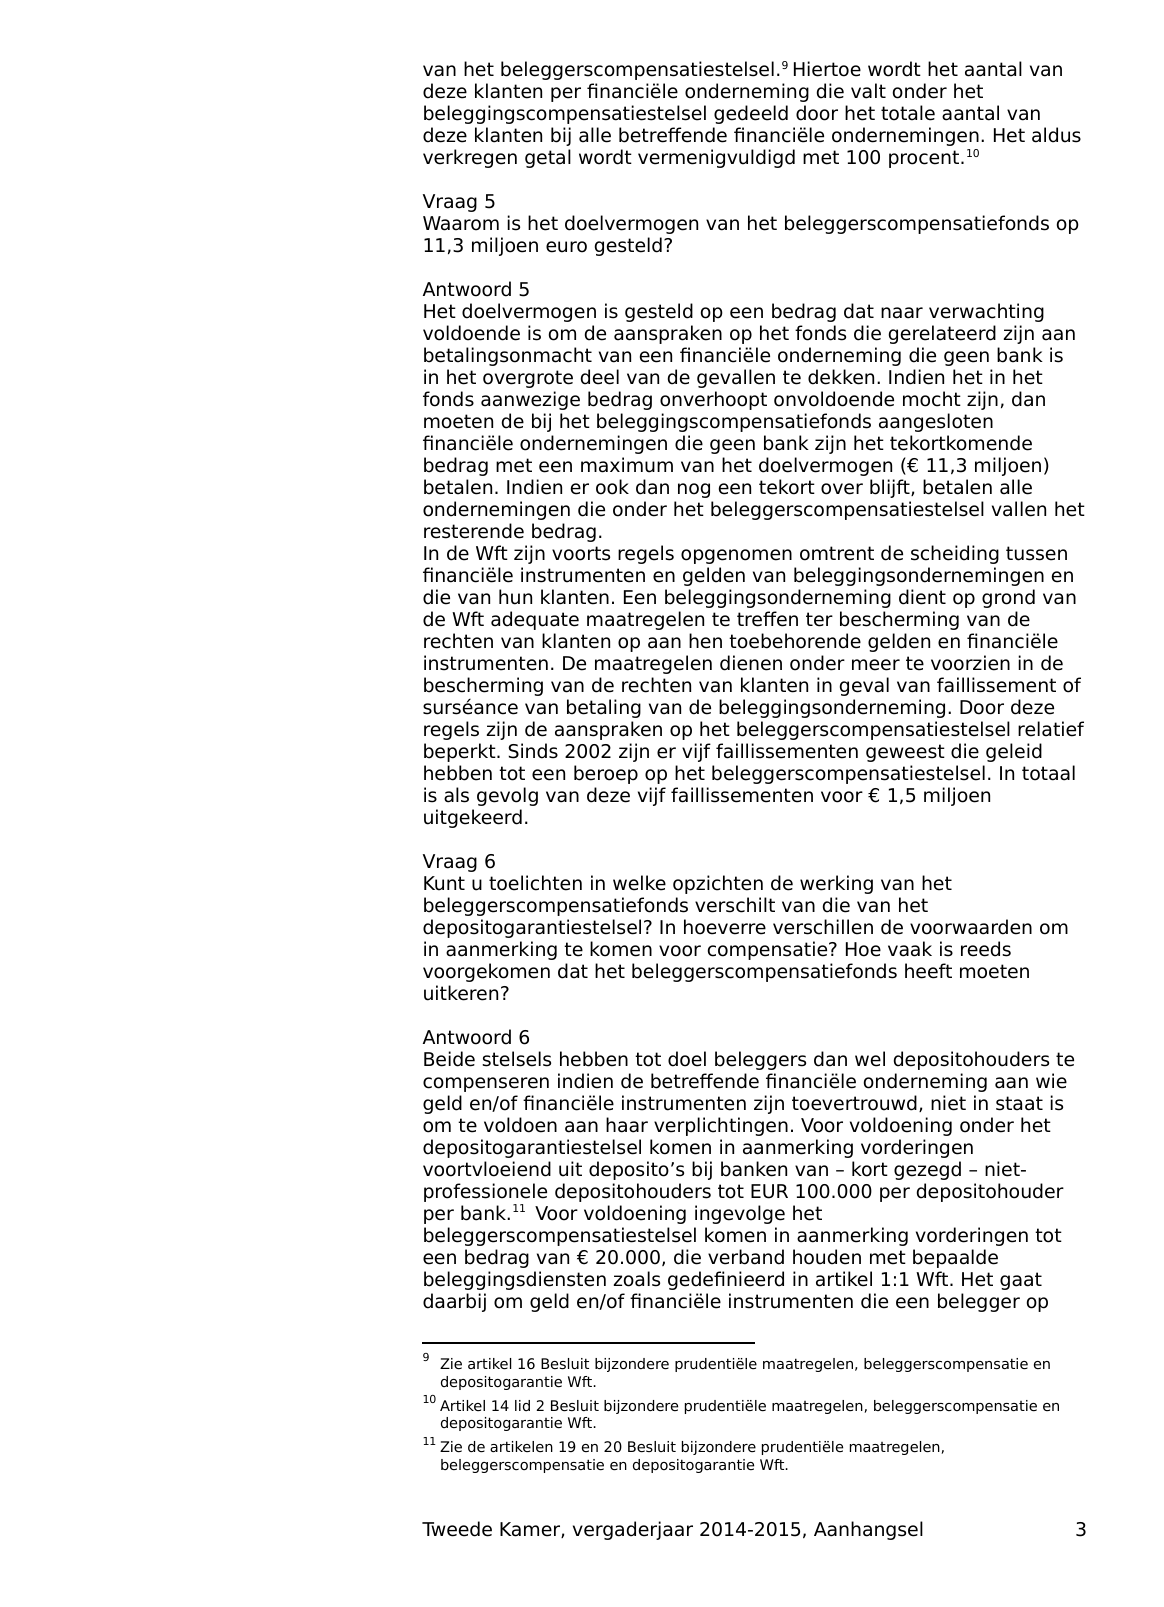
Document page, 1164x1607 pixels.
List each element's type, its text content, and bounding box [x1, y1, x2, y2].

text Zie artikel 16 Besluit bijzondere prudentiële maatregelen, beleggerscompensatie en depositogarantie Wft. [422, 1352, 1087, 1391]
text Vraag 5 [422, 191, 1087, 213]
text Zie de artikelen 19 en 20 Besluit bijzondere prudentiële maatregelen, beleggerscompensatie en depositogarantie Wft. [422, 1435, 1087, 1474]
text Artikel 14 lid 2 Besluit bijzondere prudentiële maatregelen, beleggerscompensatie en depositogarantie Wft. [422, 1393, 1087, 1432]
text In de Wft zijn voorts regels opgenomen omtrent de scheiding tussen financiële instrumenten en gelden van beleggingsondernemingen en die van hun klanten. Een beleggingsonderneming dient op grond van de Wft adequate maatregelen te treffen ter bescherming van de rechten van klanten op aan hen toebehorende gelden en financiële instrumenten. De maatregelen dienen onder meer te voorzien in de bescherming van de rechten van klanten in geval van faillissement of surséance van betaling van de beleggingsonderneming. Door deze regels zijn de aanspraken op het beleggerscompensatiestelsel relatief beperkt. Sinds 2002 zijn er vijf faillissementen geweest die geleid hebben tot een beroep op het beleggerscompensatiestelsel. In totaal is als gevolg van deze vijf faillissementen voor € 1,5 miljoen uitgekeerd. [422, 543, 1087, 829]
text van het beleggerscompensatiestelsel.Hiertoe wordt het aantal van deze klanten per financiële onderneming die valt onder het beleggingscompensatiestelsel gedeeld door het totale aantal van deze klanten bij alle betreffende financiële ondernemingen. Het aldus verkregen getal wordt vermenigvuldigd met 100 procent. [422, 59, 1087, 169]
text Antwoord 5 [422, 279, 1087, 301]
text Waarom is het doelvermogen van het beleggerscompensatiefonds op 11,3 miljoen euro gesteld? [422, 213, 1087, 257]
text Antwoord 6 [422, 1027, 1087, 1049]
text Kunt u toelichten in welke opzichten de werking van het beleggerscompensatiefonds verschilt van die van het depositogarantiestelsel? In hoeverre verschillen de voorwaarden om in aanmerking te komen voor compensatie? Hoe vaak is reeds voorgekomen dat het beleggerscompensatiefonds heeft moeten uitkeren? [422, 873, 1087, 1005]
text Beide stelsels hebben tot doel beleggers dan wel depositohouders te compenseren indien de betreffende financiële onderneming aan wie geld en/of financiële instrumenten zijn toevertrouwd, niet in staat is om te voldoen aan haar verplichtingen. Voor voldoening onder het depositogarantiestelsel komen in aanmerking vorderingen voortvloeiend uit deposito’s bij banken van – kort gezegd – niet-professionele depositohouders tot EUR 100.000 per depositohouder per bank. Voor voldoening ingevolge het beleggerscompensatiestelsel komen in aanmerking vorderingen tot een bedrag van € 20.000, die verband houden met bepaalde beleggingsdiensten zoals gedefinieerd in artikel 1:1 Wft. Het gaat daarbij om geld en/of financiële instrumenten die een belegger op [422, 1049, 1087, 1313]
text Vraag 6 [422, 851, 1087, 873]
text Het doelvermogen is gesteld op een bedrag dat naar verwachting voldoende is om de aanspraken op het fonds die gerelateerd zijn aan betalingsonmacht van een financiële onderneming die geen bank is in het overgrote deel van de gevallen te dekken. Indien het in het fonds aanwezige bedrag onverhoopt onvoldoende mocht zijn, dan moeten de bij het beleggingscompensatiefonds aangesloten financiële ondernemingen die geen bank zijn het tekortkomende bedrag met een maximum van het doelvermogen (€ 11,3 miljoen) betalen. Indien er ook dan nog een tekort over blijft, betalen alle ondernemingen die onder het beleggerscompensatiestelsel vallen het resterende bedrag. [422, 301, 1087, 543]
